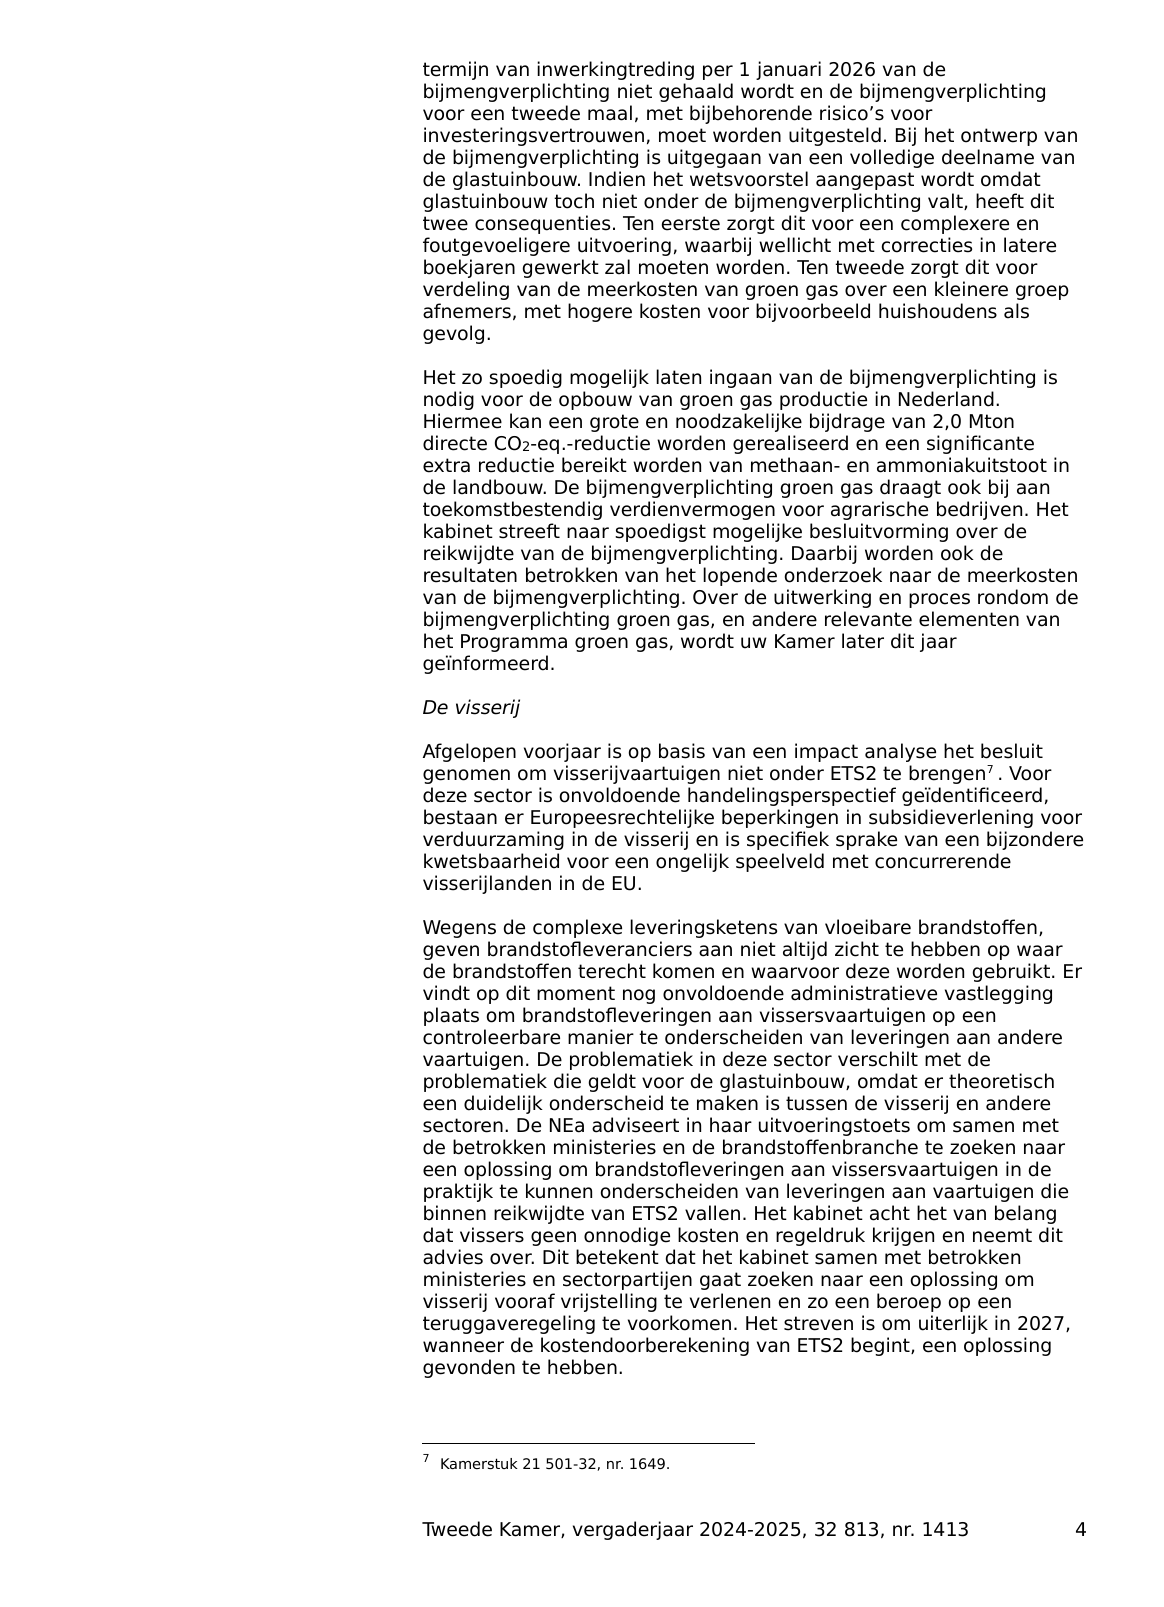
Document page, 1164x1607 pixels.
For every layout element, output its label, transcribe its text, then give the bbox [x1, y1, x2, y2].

text Afgelopen voorjaar is op basis van een impact analyse het besluit genomen om visserijvaartuigen niet onder ETS2 te brengen. Voor deze sector is onvoldoende handelingsperspectief geïdentificeerd, bestaan er Europeesrechtelijke beperkingen in subsidieverlening voor verduurzaming in de visserij en is specifiek sprake van een bijzondere kwetsbaarheid voor een ongelijk speelveld met concurrerende visserijlanden in de EU. [422, 741, 1087, 895]
text Wegens de complexe leveringsketens van vloeibare brandstoffen, geven brandstofleveranciers aan niet altijd zicht te hebben op waar de brandstoffen terecht komen en waarvoor deze worden gebruikt. Er vindt op dit moment nog onvoldoende administratieve vastlegging plaats om brandstofleveringen aan vissersvaartuigen op een controleerbare manier te onderscheiden van leveringen aan andere vaartuigen. De problematiek in deze sector verschilt met de problematiek die geldt voor de glastuinbouw, omdat er theoretisch een duidelijk onderscheid te maken is tussen de visserij en andere sectoren. De NEa adviseert in haar uitvoeringstoets om samen met de betrokken ministeries en de brandstoffenbranche te zoeken naar een oplossing om brandstofleveringen aan vissersvaartuigen in de praktijk te kunnen onderscheiden van leveringen aan vaartuigen die binnen reikwijdte van ETS2 vallen. Het kabinet acht het van belang dat vissers geen onnodige kosten en regeldruk krijgen en neemt dit advies over. Dit betekent dat het kabinet samen met betrokken ministeries en sectorpartijen gaat zoeken naar een oplossing om visserij vooraf vrijstelling te verlenen en zo een beroep op een teruggaveregeling te voorkomen. Het streven is om uiterlijk in 2027, wanneer de kostendoorberekening van ETS2 begint, een oplossing gevonden te hebben. [422, 917, 1087, 1379]
subtitle De visserij [422, 697, 1087, 719]
text Kamerstuk 21 501-32, nr. 1649. [422, 1452, 1087, 1474]
text Het zo spoedig mogelijk laten ingaan van de bijmengverplichting is nodig voor de opbouw van groen gas productie in Nederland. Hiermee kan een grote en noodzakelijke bijdrage van 2,0 Mton directe CO2-eq.-reductie worden gerealiseerd en een significante extra reductie bereikt worden van methaan- en ammoniakuitstoot in de landbouw. De bijmengverplichting groen gas draagt ook bij aan toekomstbestendig verdienvermogen voor agrarische bedrijven. Het kabinet streeft naar spoedigst mogelijke besluitvorming over de reikwijdte van de bijmengverplichting. Daarbij worden ook de resultaten betrokken van het lopende onderzoek naar de meerkosten van de bijmengverplichting. Over de uitwerking en proces rondom de bijmengverplichting groen gas, en andere relevante elementen van het Programma groen gas, wordt uw Kamer later dit jaar geïnformeerd. [422, 367, 1087, 675]
text termijn van inwerkingtreding per 1 januari 2026 van de bijmengverplichting niet gehaald wordt en de bijmengverplichting voor een tweede maal, met bijbehorende risico’s voor investeringsvertrouwen, moet worden uitgesteld. Bij het ontwerp van de bijmengverplichting is uitgegaan van een volledige deelname van de glastuinbouw. Indien het wetsvoorstel aangepast wordt omdat glastuinbouw toch niet onder de bijmengverplichting valt, heeft dit twee consequenties. Ten eerste zorgt dit voor een complexere en foutgevoeligere uitvoering, waarbij wellicht met correcties in latere boekjaren gewerkt zal moeten worden. Ten tweede zorgt dit voor verdeling van de meerkosten van groen gas over een kleinere groep afnemers, met hogere kosten voor bijvoorbeeld huishoudens als gevolg. [422, 59, 1087, 345]
